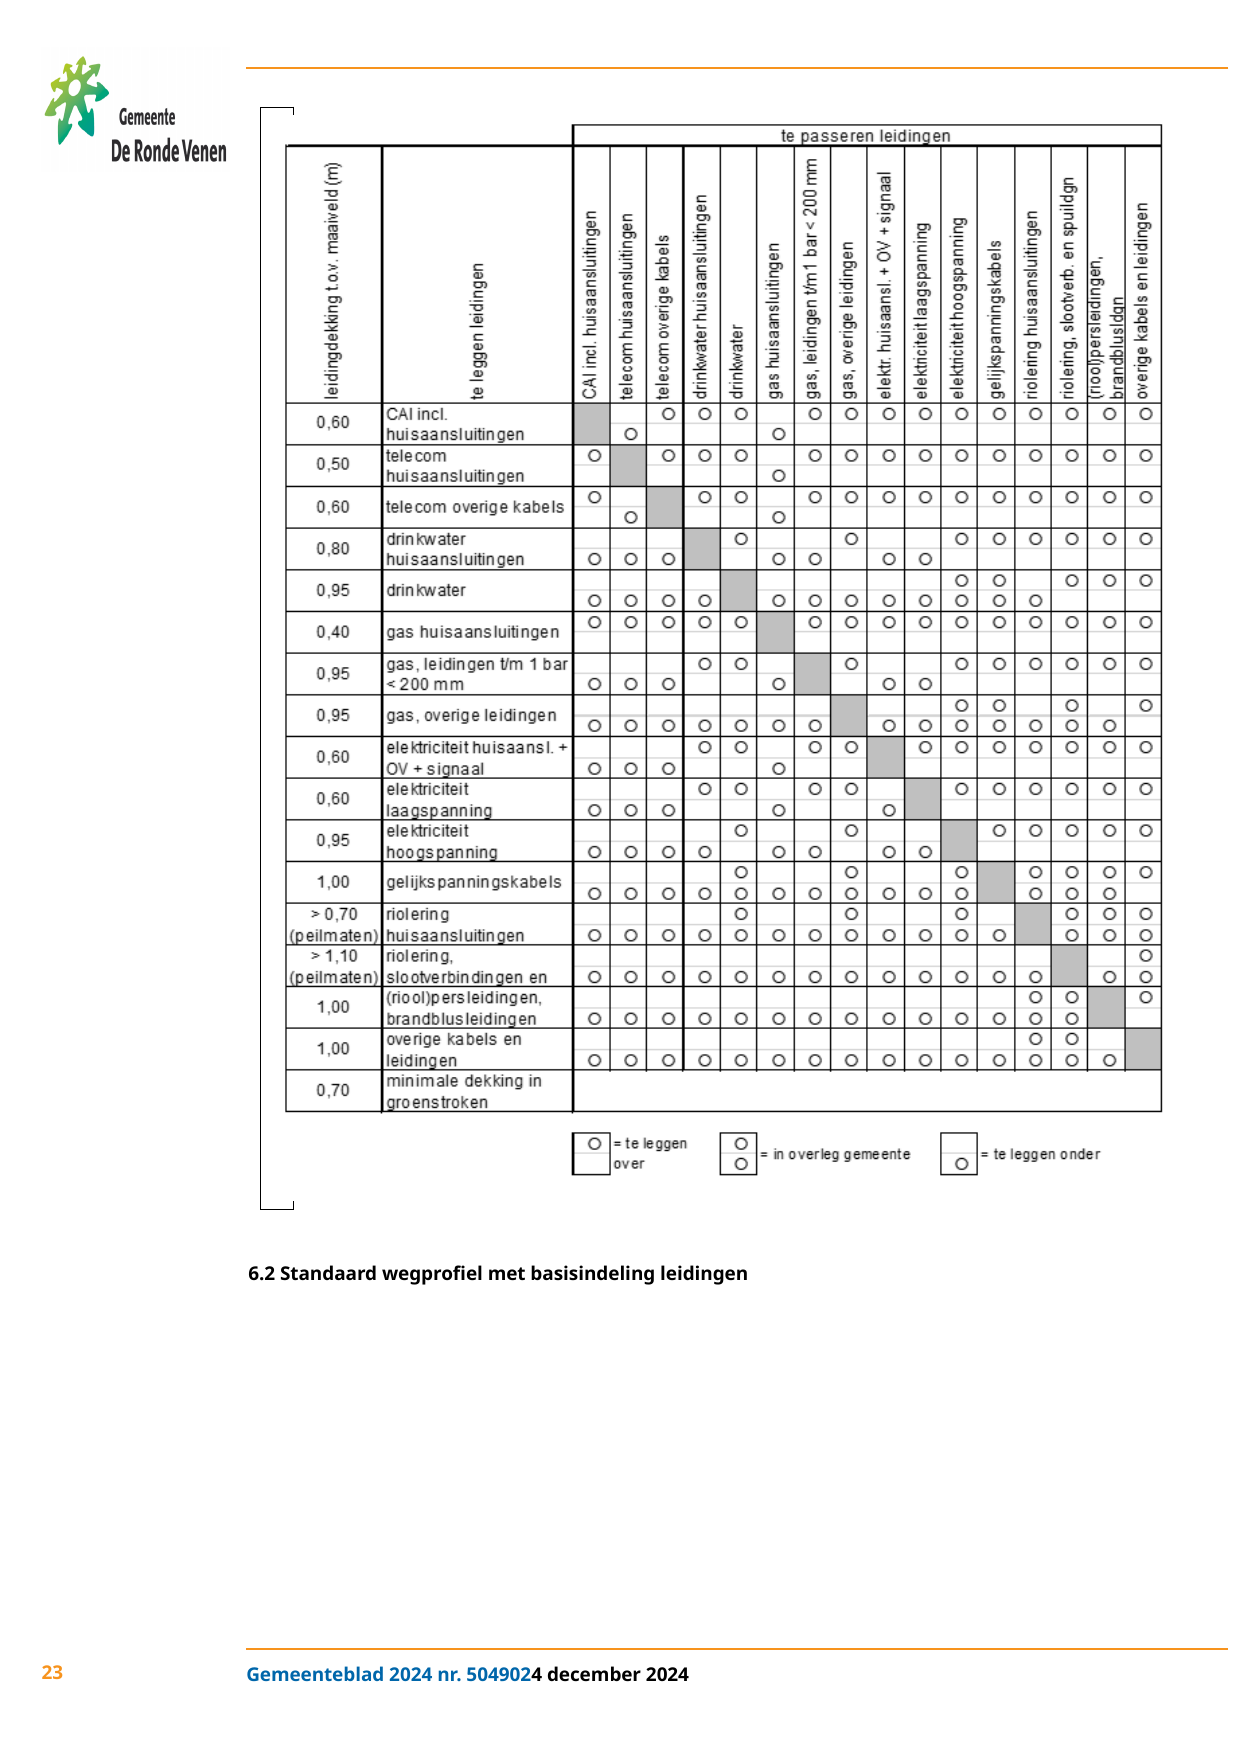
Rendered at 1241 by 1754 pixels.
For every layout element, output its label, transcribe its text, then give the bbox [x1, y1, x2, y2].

text 6.2 Standaard wegprofiel met basisindeling leidingen [248, 1260, 1152, 1286]
picture [268, 115, 1173, 1201]
picture [41, 47, 231, 172]
